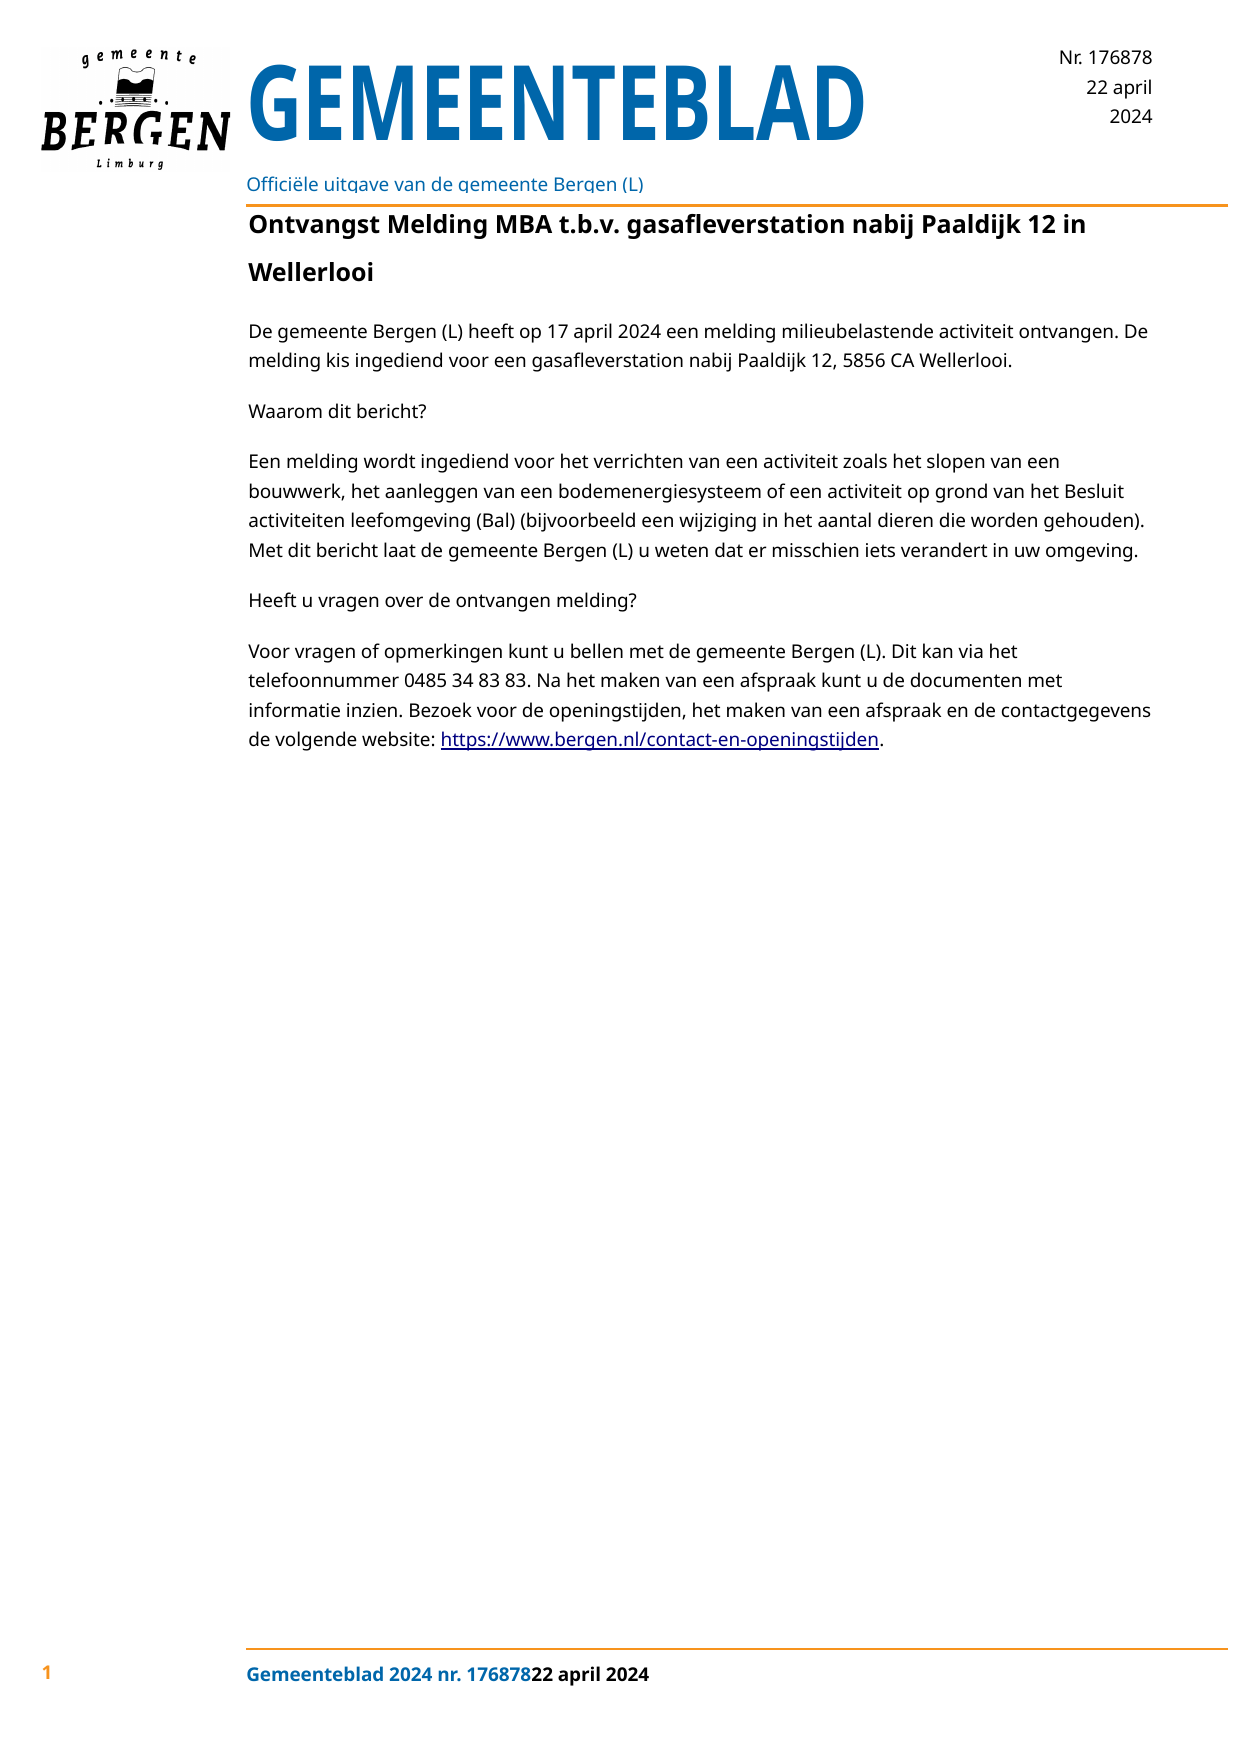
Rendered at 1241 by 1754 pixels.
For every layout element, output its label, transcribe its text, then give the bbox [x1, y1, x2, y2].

text Voor vragen of opmerkingen kunt u bellen met de gemeente Bergen (L). Dit kan via het telefoonnummer 0485 34 83 83. Na het maken van een afspraak kunt u de documenten met informatie inzien. Bezoek voor de openingstijden, het maken van een afspraak en de contactgegevens de volgende website: https://www.bergen.nl/contact-en-openingstijden. [248, 638, 1152, 752]
picture [41, 47, 231, 172]
text Waarom dit bericht? [248, 398, 1152, 424]
text Heeft u vragen over de ontvangen melding? [248, 587, 1152, 613]
text Ontvangst Melding MBA t.b.v. gasafleverstation nabij Paaldijk 12 in Wellerlooi [248, 207, 1152, 288]
text Een melding wordt ingediend voor het verrichten van een activiteit zoals het slopen van een bouwwerk, het aanleggen van een bodemenergiesysteem of een activiteit op grond van het Besluit activiteiten leefomgeving (Bal) (bijvoorbeeld een wijziging in het aantal dieren die worden gehouden). Met dit bericht laat de gemeente Bergen (L) u weten dat er misschien iets verandert in uw omgeving. [248, 448, 1152, 563]
text De gemeente Bergen (L) heeft op 17 april 2024 een melding milieubelastende activiteit ontvangen. De melding kis ingediend voor een gasafleverstation nabij Paaldijk 12, 5856 CA Wellerlooi. [248, 318, 1152, 373]
